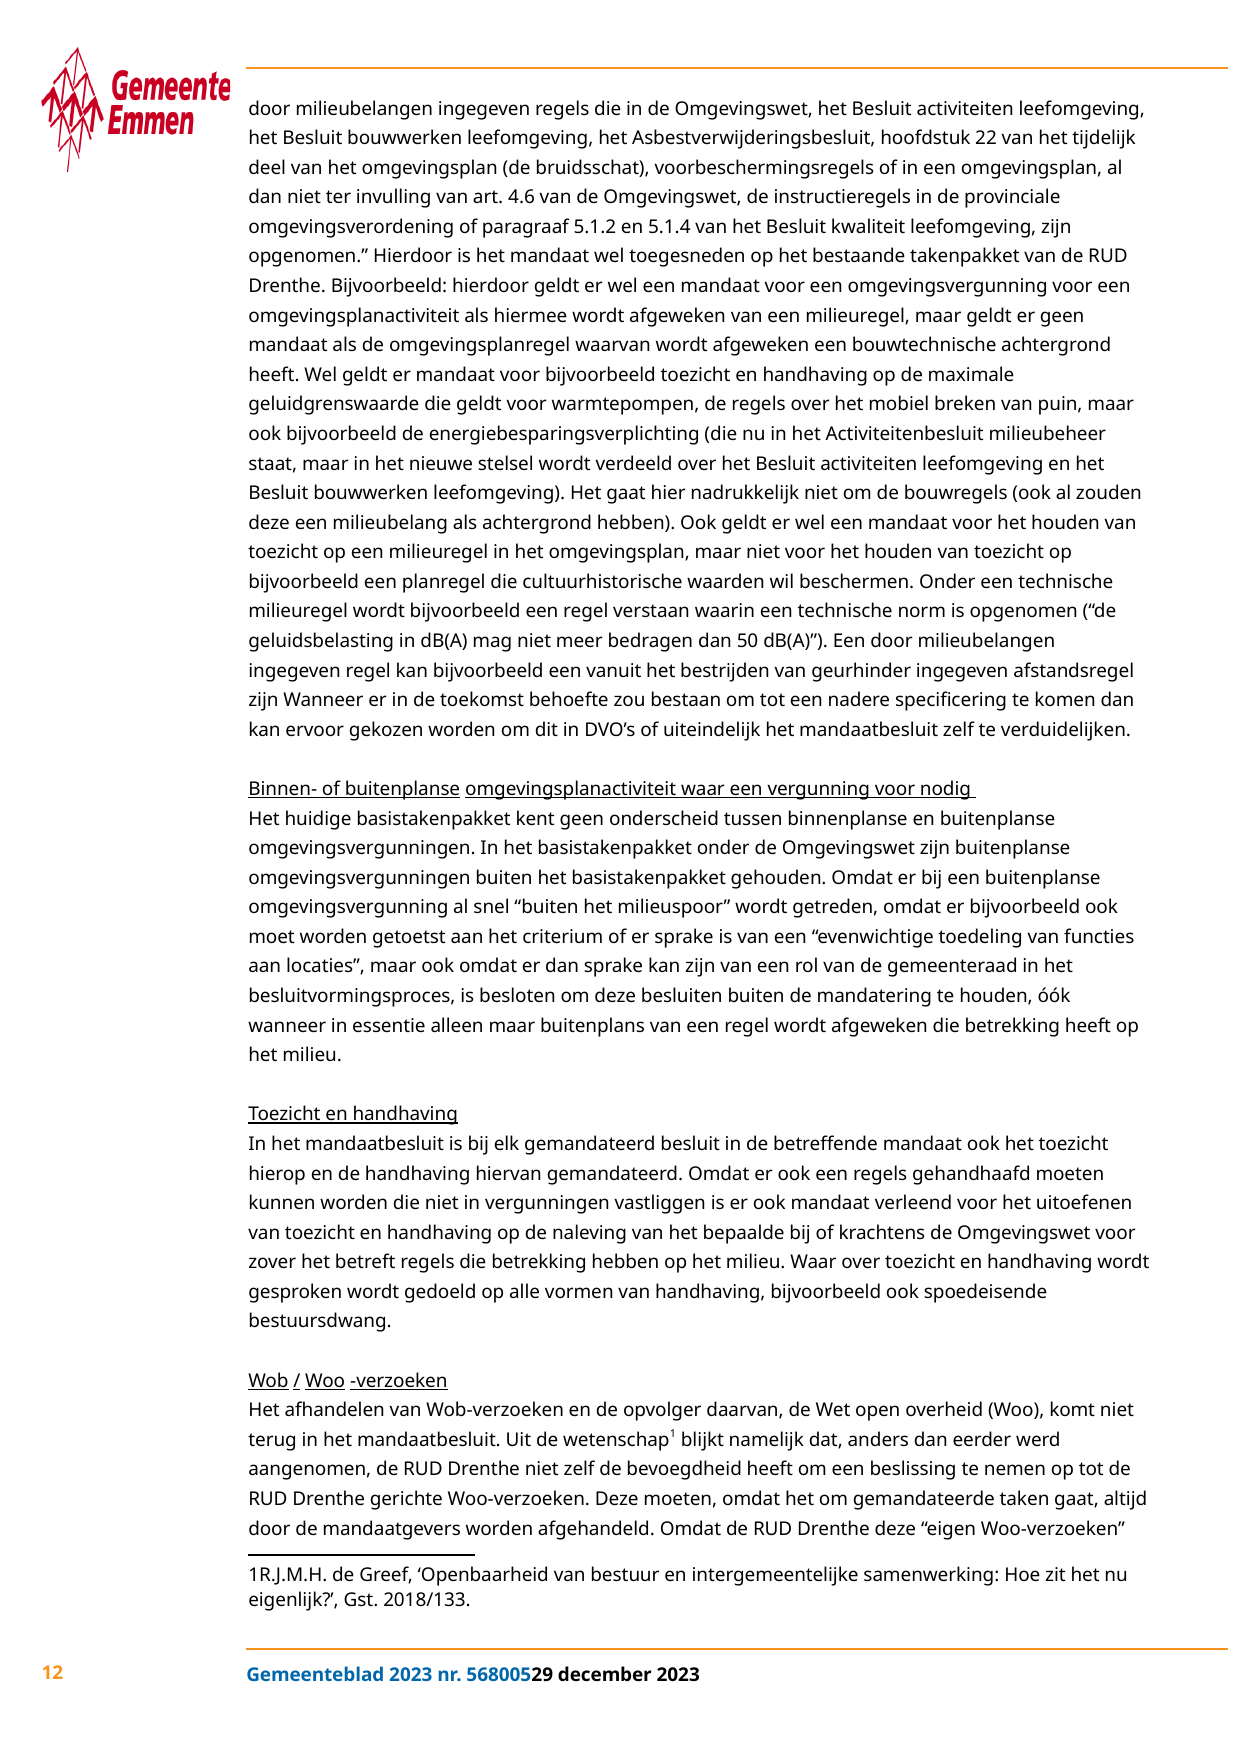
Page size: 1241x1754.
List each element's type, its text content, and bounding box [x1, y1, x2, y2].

text R.J.M.H. de Greef, ‘Openbaarheid van bestuur en intergemeentelijke samenwerking: Hoe zit het nu eigenlijk?’, Gst. 2018/133. [248, 1561, 1152, 1612]
picture [41, 47, 231, 172]
text Toezicht en handhaving [248, 1101, 1152, 1126]
text Het huidige basistakenpakket kent geen onderscheid tussen binnenplanse en buitenplanse omgevingsvergunningen. In het basistakenpakket onder de Omgevingswet zijn buitenplanse omgevingsvergunningen buiten het basistakenpakket gehouden. Omdat er bij een buitenplanse omgevingsvergunning al snel “buiten het milieuspoor” wordt getreden, omdat er bijvoorbeeld ook moet worden getoetst aan het criterium of er sprake is van een “evenwichtige toedeling van functies aan locaties”, maar ook omdat er dan sprake kan zijn van een rol van de gemeenteraad in het besluitvormingsproces, is besloten om deze besluiten buiten de mandatering te houden, óók wanneer in essentie alleen maar buitenplans van een regel wordt afgeweken die betrekking heeft op het milieu. [248, 805, 1152, 1067]
text Het afhandelen van Wob-verzoeken en de opvolger daarvan, de Wet open overheid (Woo), komt niet terug in het mandaatbesluit. Uit de wetenschap blijkt namelijk dat, anders dan eerder werd aangenomen, de RUD Drenthe niet zelf de bevoegdheid heeft om een beslissing te nemen op tot de RUD Drenthe gerichte Woo-verzoeken. Deze moeten, omdat het om gemandateerde taken gaat, altijd door de mandaatgevers worden afgehandeld. Omdat de RUD Drenthe deze “eigen Woo-verzoeken” [248, 1396, 1152, 1541]
text In het mandaatbesluit is bij elk gemandateerd besluit in de betreffende mandaat ook het toezicht hierop en de handhaving hiervan gemandateerd. Omdat er ook een regels gehandhaafd moeten kunnen worden die niet in vergunningen vastliggen is er ook mandaat verleend voor het uitoefenen van toezicht en handhaving op de naleving van het bepaalde bij of krachtens de Omgevingswet voor zover het betreft regels die betrekking hebben op het milieu. Waar over toezicht en handhaving wordt gesproken wordt gedoeld op alle vormen van handhaving, bijvoorbeeld ook spoedeisende bestuursdwang. [248, 1130, 1152, 1333]
text Wob / Woo -verzoeken [248, 1367, 1152, 1393]
text door milieubelangen ingegeven regels die in de Omgevingswet, het Besluit activiteiten leefomgeving, het Besluit bouwwerken leefomgeving, het Asbestverwijderingsbesluit, hoofdstuk 22 van het tijdelijk deel van het omgevingsplan (de bruidsschat), voorbeschermingsregels of in een omgevingsplan, al dan niet ter invulling van art. 4.6 van de Omgevingswet, de instructieregels in de provinciale omgevingsverordening of paragraaf 5.1.2 en 5.1.4 van het Besluit kwaliteit leefomgeving, zijn opgenomen.” Hierdoor is het mandaat wel toegesneden op het bestaande takenpakket van de RUD Drenthe. Bijvoorbeeld: hierdoor geldt er wel een mandaat voor een omgevingsvergunning voor een omgevingsplanactiviteit als hiermee wordt afgeweken van een milieuregel, maar geldt er geen mandaat als de omgevingsplanregel waarvan wordt afgeweken een bouwtechnische achtergrond heeft. Wel geldt er mandaat voor bijvoorbeeld toezicht en handhaving op de maximale geluidgrenswaarde die geldt voor warmtepompen, de regels over het mobiel breken van puin, maar ook bijvoorbeeld de energiebesparingsverplichting (die nu in het Activiteitenbesluit milieubeheer staat, maar in het nieuwe stelsel wordt verdeeld over het Besluit activiteiten leefomgeving en het Besluit bouwwerken leefomgeving). Het gaat hier nadrukkelijk niet om de bouwregels (ook al zouden deze een milieubelang als achtergrond hebben). Ook geldt er wel een mandaat voor het houden van toezicht op een milieuregel in het omgevingsplan, maar niet voor het houden van toezicht op bijvoorbeeld een planregel die cultuurhistorische waarden wil beschermen. Onder een technische milieuregel wordt bijvoorbeeld een regel verstaan waarin een technische norm is opgenomen (“de geluidsbelasting in dB(A) mag niet meer bedragen dan 50 dB(A)”). Een door milieubelangen ingegeven regel kan bijvoorbeeld een vanuit het bestrijden van geurhinder ingegeven afstandsregel zijn Wanneer er in de toekomst behoefte zou bestaan om tot een nadere specificering te komen dan kan ervoor gekozen worden om dit in DVO’s of uiteindelijk het mandaatbesluit zelf te verduidelijken. [248, 95, 1152, 742]
text Binnen- of buitenplanse omgevingsplanactiviteit waar een vergunning voor nodig [248, 775, 1152, 801]
